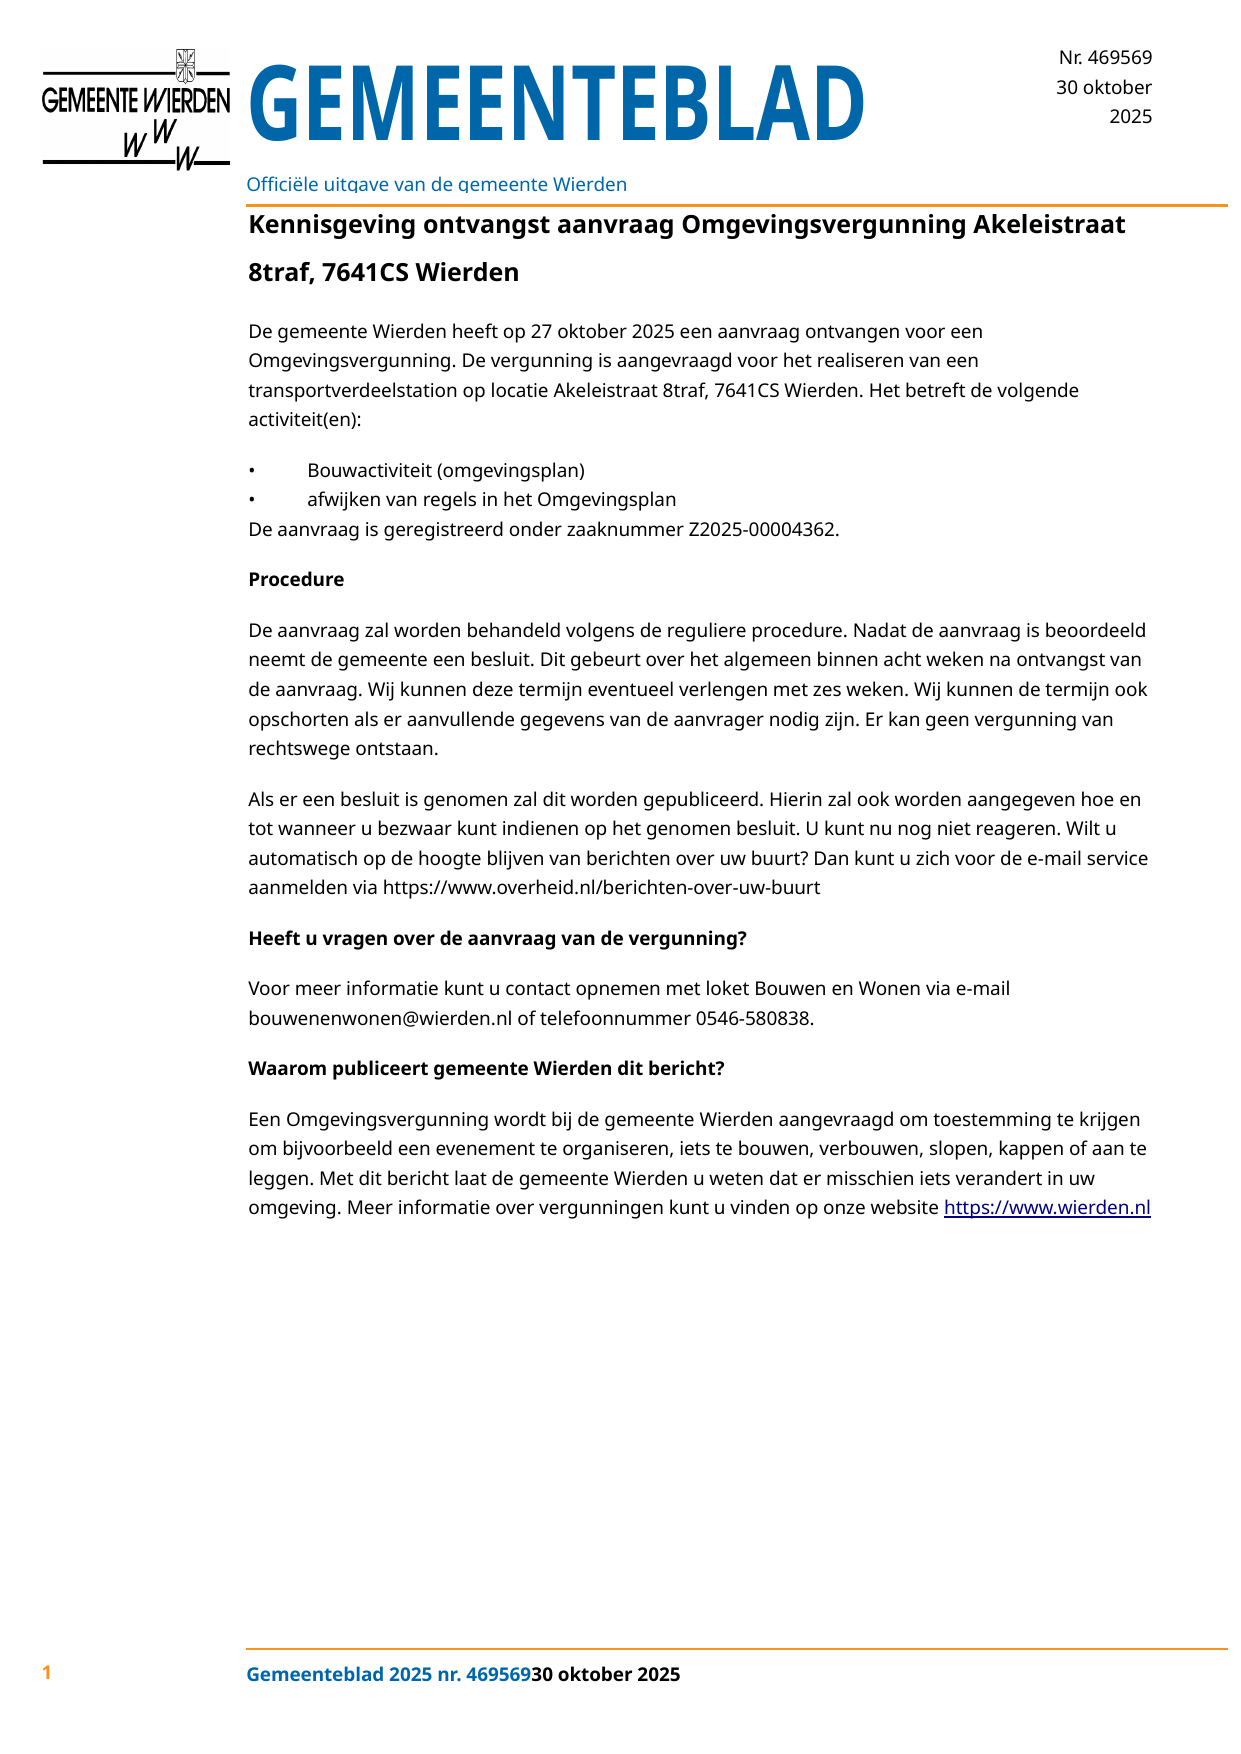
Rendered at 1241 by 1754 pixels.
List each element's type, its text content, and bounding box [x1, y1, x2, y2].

text De gemeente Wierden heeft op 27 oktober 2025 een aanvraag ontvangen voor een Omgevingsvergunning. De vergunning is aangevraagd voor het realiseren van een transportverdeelstation op locatie Akeleistraat 8traf, 7641CS Wierden. Het betreft de volgende activiteit(en): [248, 318, 1152, 432]
text De aanvraag zal worden behandeld volgens de reguliere procedure. Nadat de aanvraag is beoordeeld neemt de gemeente een besluit. Dit gebeurt over het algemeen binnen acht weken na ontvangst van de aanvraag. Wij kunnen deze termijn eventueel verlengen met zes weken. Wij kunnen de termijn ook opschorten als er aanvullende gegevens van de aanvrager nodig zijn. Er kan geen vergunning van rechtswege ontstaan. [248, 617, 1152, 761]
text Procedure [248, 567, 1152, 592]
text Als er een besluit is genomen zal dit worden gepubliceerd. Hierin zal ook worden aangegeven hoe en tot wanneer u bezwaar kunt indienen op het genomen besluit. U kunt nu nog niet reageren. Wilt u automatisch op de hoogte blijven van berichten over uw buurt? Dan kunt u zich voor de e-mail service aanmelden via https://www.overheid.nl/berichten-over-uw-buurt [248, 786, 1152, 900]
list afwijken van regels in het Omgevingsplan [248, 487, 1152, 512]
list Bouwactiviteit (omgevingsplan) [248, 457, 1152, 483]
text Heeft u vragen over de aanvraag van de vergunning? [248, 925, 1152, 951]
text Waarom publiceert gemeente Wierden dit bericht? [248, 1055, 1152, 1081]
picture [41, 47, 231, 172]
text Voor meer informatie kunt u contact opnemen met loket Bouwen en Wonen via e-mail bouwenenwonen@wierden.nl of telefoonnummer 0546-580838. [248, 975, 1152, 1031]
text De aanvraag is geregistreerd onder zaaknummer Z2025-00004362. [248, 516, 1152, 542]
text Kennisgeving ontvangst aanvraag Omgevingsvergunning Akeleistraat 8traf, 7641CS Wierden [248, 207, 1152, 288]
text Een Omgevingsvergunning wordt bij de gemeente Wierden aangevraagd om toestemming te krijgen om bijvoorbeeld een evenement te organiseren, iets te bouwen, verbouwen, slopen, kappen of aan te leggen. Met dit bericht laat de gemeente Wierden u weten dat er misschien iets verandert in uw omgeving. Meer informatie over vergunningen kunt u vinden op onze website https://www.wierden.nl [248, 1106, 1152, 1220]
